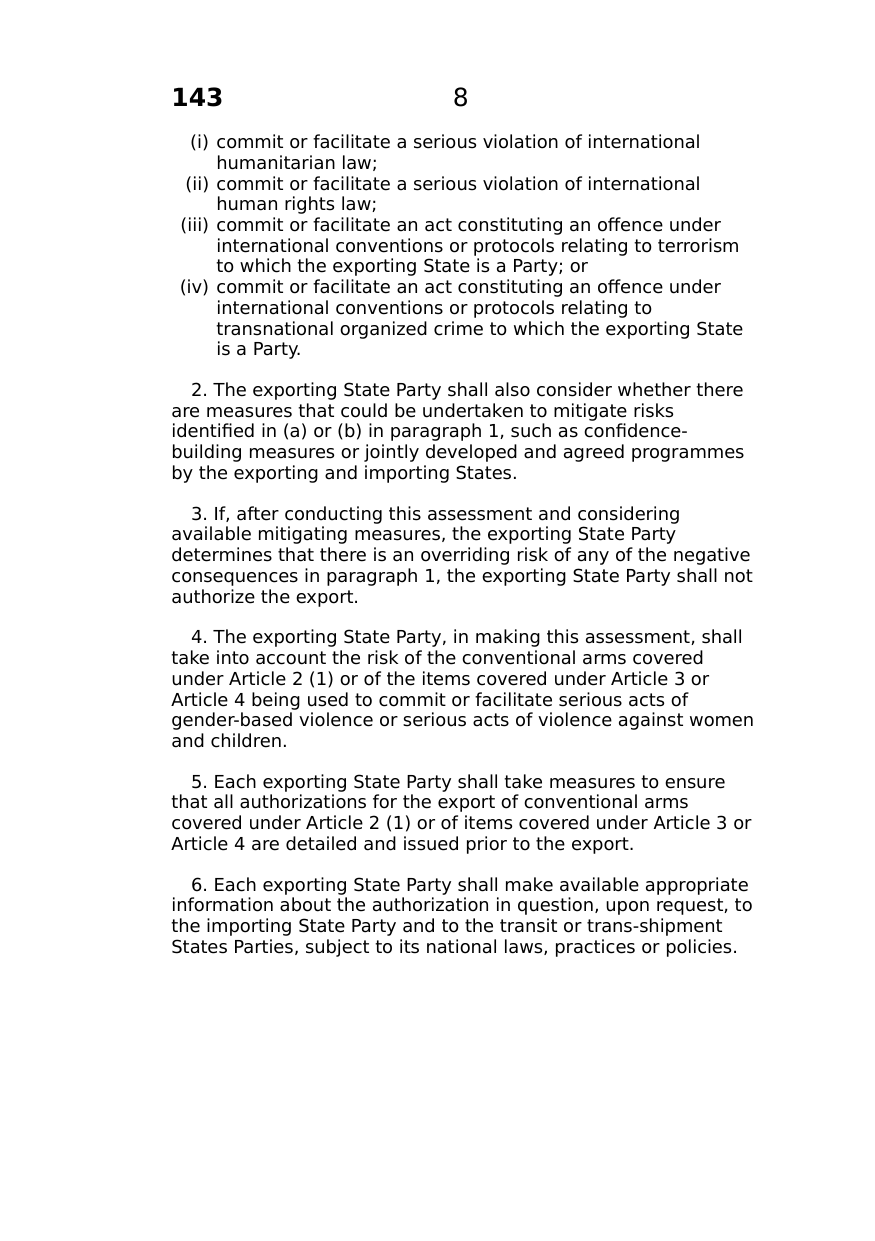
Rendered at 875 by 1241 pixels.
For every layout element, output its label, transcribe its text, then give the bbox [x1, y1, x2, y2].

text 3. If, after conducting this assessment and considering available mitigating measures, the exporting State Party determines that there is an overriding risk of any of the negative consequences in paragraph 1, the exporting State Party shall not authorize the export. [171, 503, 756, 607]
text (iii) commit or facilitate an act constituting an offence under international conventions or protocols relating to terrorism to which the exporting State is a Party; or [171, 215, 756, 277]
text (i) commit or facilitate a serious violation of international humanitarian law; [171, 132, 756, 173]
text 2. The exporting State Party shall also consider whether there are measures that could be undertaken to mitigate risks identified in (a) or (b) in paragraph 1, such as confidence-building measures or jointly developed and agreed programmes by the exporting and importing States. [171, 380, 756, 483]
text 5. Each exporting State Party shall take measures to ensure that all authorizations for the export of conventional arms covered under Article 2 (1) or of items covered under Article 3 or Article 4 are detailed and issued prior to the export. [171, 772, 756, 854]
text (iv) commit or facilitate an act constituting an offence under international conventions or protocols relating to transnational organized crime to which the exporting State is a Party. [171, 277, 756, 360]
text 6. Each exporting State Party shall make available appropriate information about the authorization in question, upon request, to the importing State Party and to the transit or trans-shipment States Parties, subject to its national laws, practices or policies. [171, 874, 756, 957]
text (ii) commit or facilitate a serious violation of international human rights law; [171, 173, 756, 215]
text 4. The exporting State Party, in making this assessment, shall take into account the risk of the conventional arms covered under Article 2 (1) or of the items covered under Article 3 or Article 4 being used to commit or facilitate serious acts of gender-based violence or serious acts of violence against women and children. [171, 627, 756, 752]
